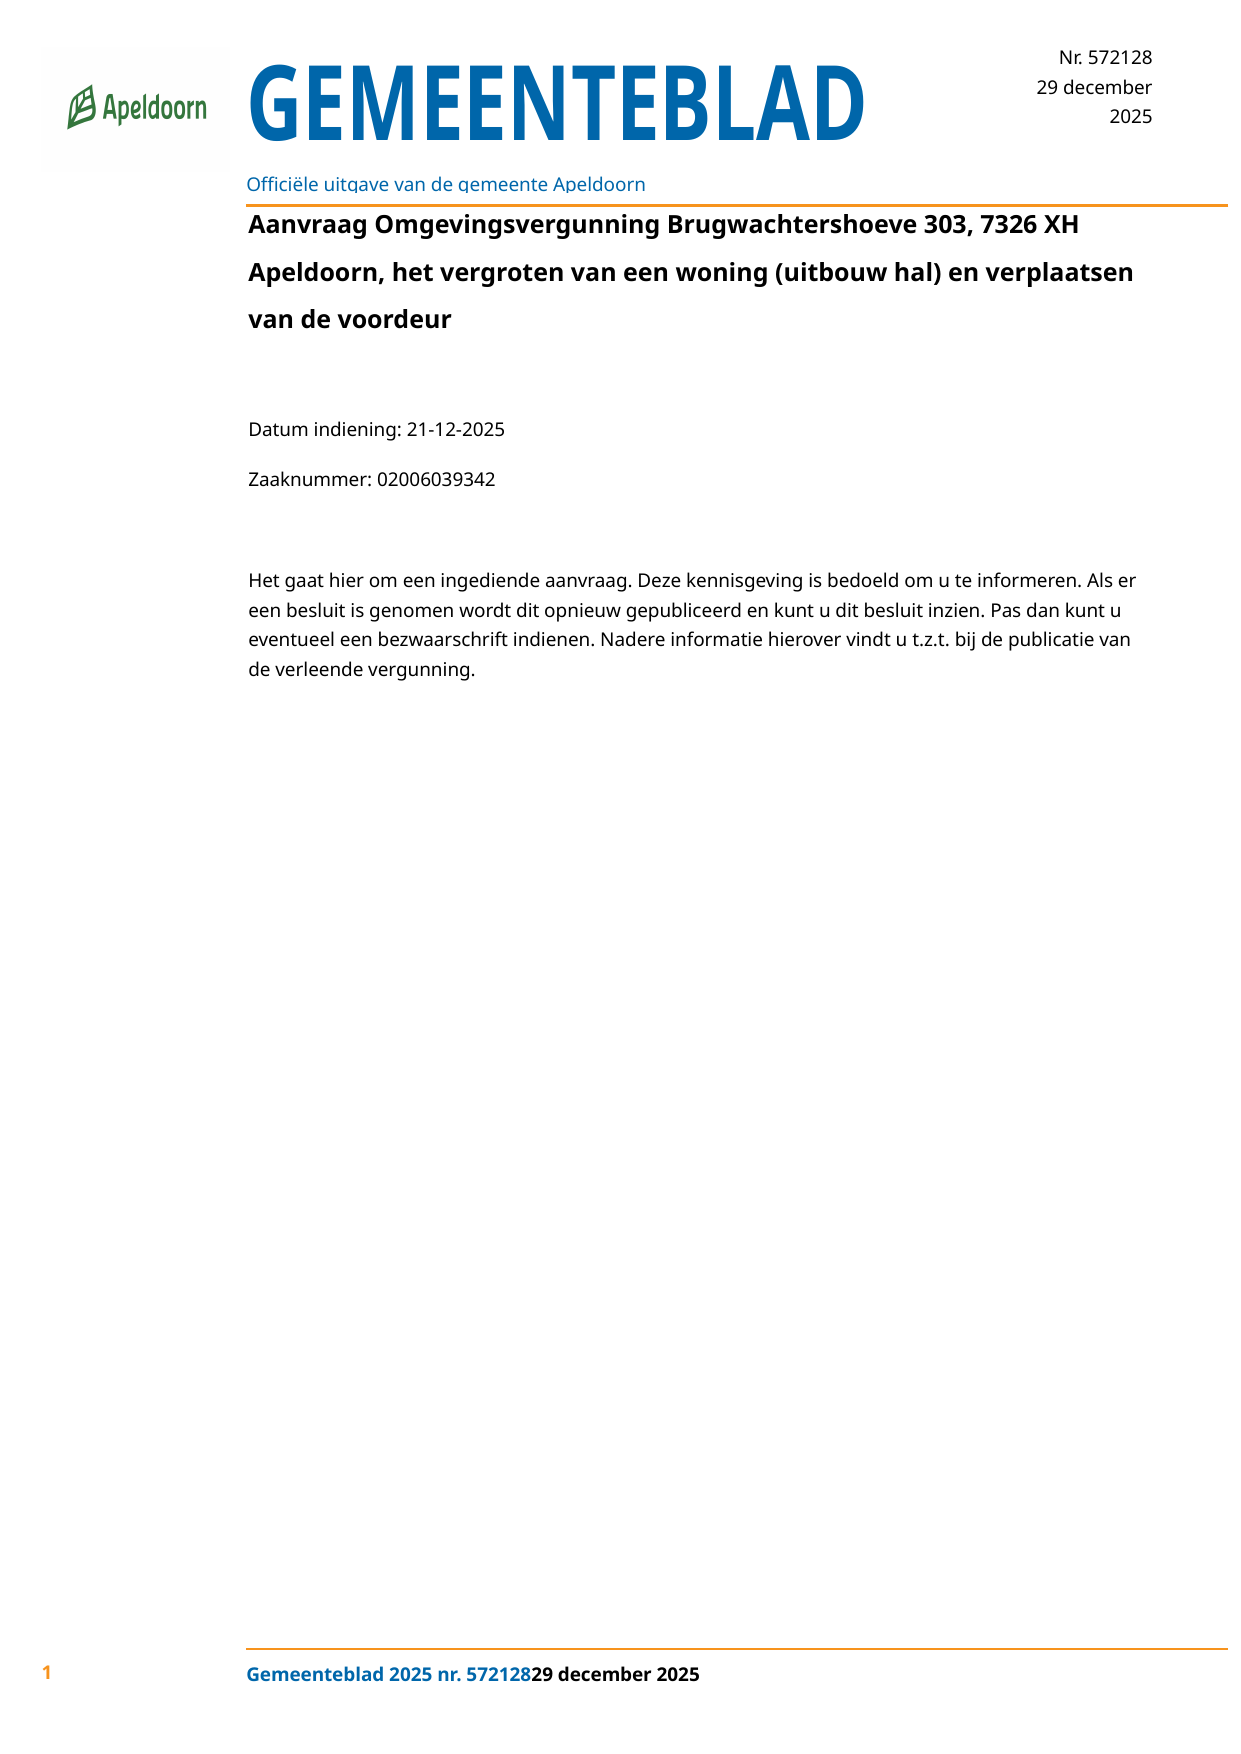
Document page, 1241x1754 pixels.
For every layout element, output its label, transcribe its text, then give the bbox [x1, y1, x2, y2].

text Het gaat hier om een ingediende aanvraag. Deze kennisgeving is bedoeld om u te informeren. Als er een besluit is genomen wordt dit opnieuw gepubliceerd en kunt u dit besluit inzien. Pas dan kunt u eventueel een bezwaarschrift indienen. Nadere informatie hierover vindt u t.z.t. bij de publicatie van de verleende vergunning. [248, 567, 1152, 682]
text Zaaknummer: 02006039342 [248, 466, 1152, 492]
picture [41, 47, 231, 172]
text Datum indiening: 21-12-2025 [248, 416, 1152, 442]
text Aanvraag Omgevingsvergunning Brugwachtershoeve 303, 7326 XH Apeldoorn, het vergroten van een woning (uitbouw hal) en verplaatsen van de voordeur [248, 207, 1152, 336]
